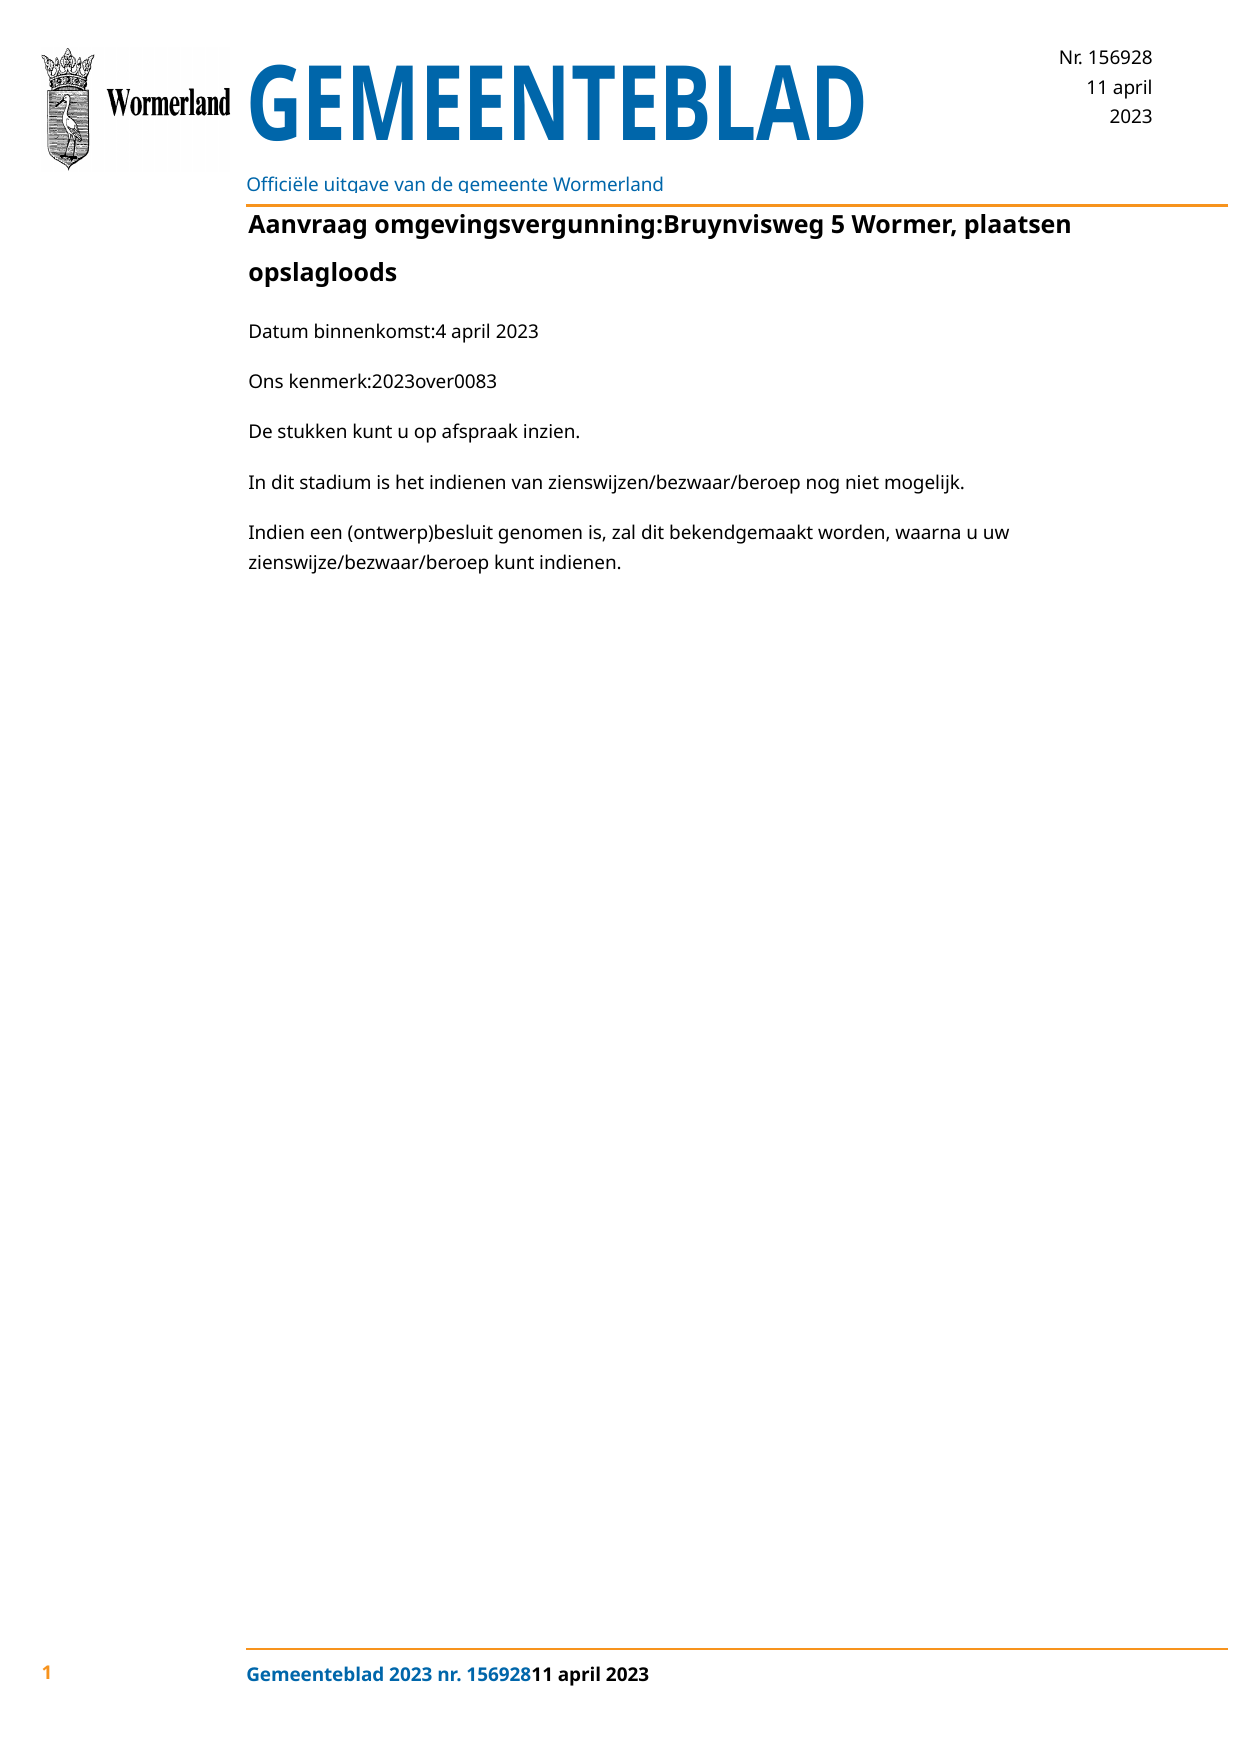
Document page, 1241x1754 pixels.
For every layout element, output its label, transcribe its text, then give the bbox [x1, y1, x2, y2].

text In dit stadium is het indienen van zienswijzen/bezwaar/beroep nog niet mogelijk. [248, 469, 1152, 495]
text Ons kenmerk:2023over0083 [248, 368, 1152, 394]
text Datum binnenkomst:4 april 2023 [248, 318, 1152, 344]
text Aanvraag omgevingsvergunning:Bruynvisweg 5 Wormer, plaatsen opslagloods [248, 207, 1152, 288]
picture [41, 47, 231, 172]
text Indien een (ontwerp)besluit genomen is, zal dit bekendgemaakt worden, waarna u uw zienswijze/bezwaar/beroep kunt indienen. [248, 519, 1152, 575]
text De stukken kunt u op afspraak inzien. [248, 419, 1152, 444]
